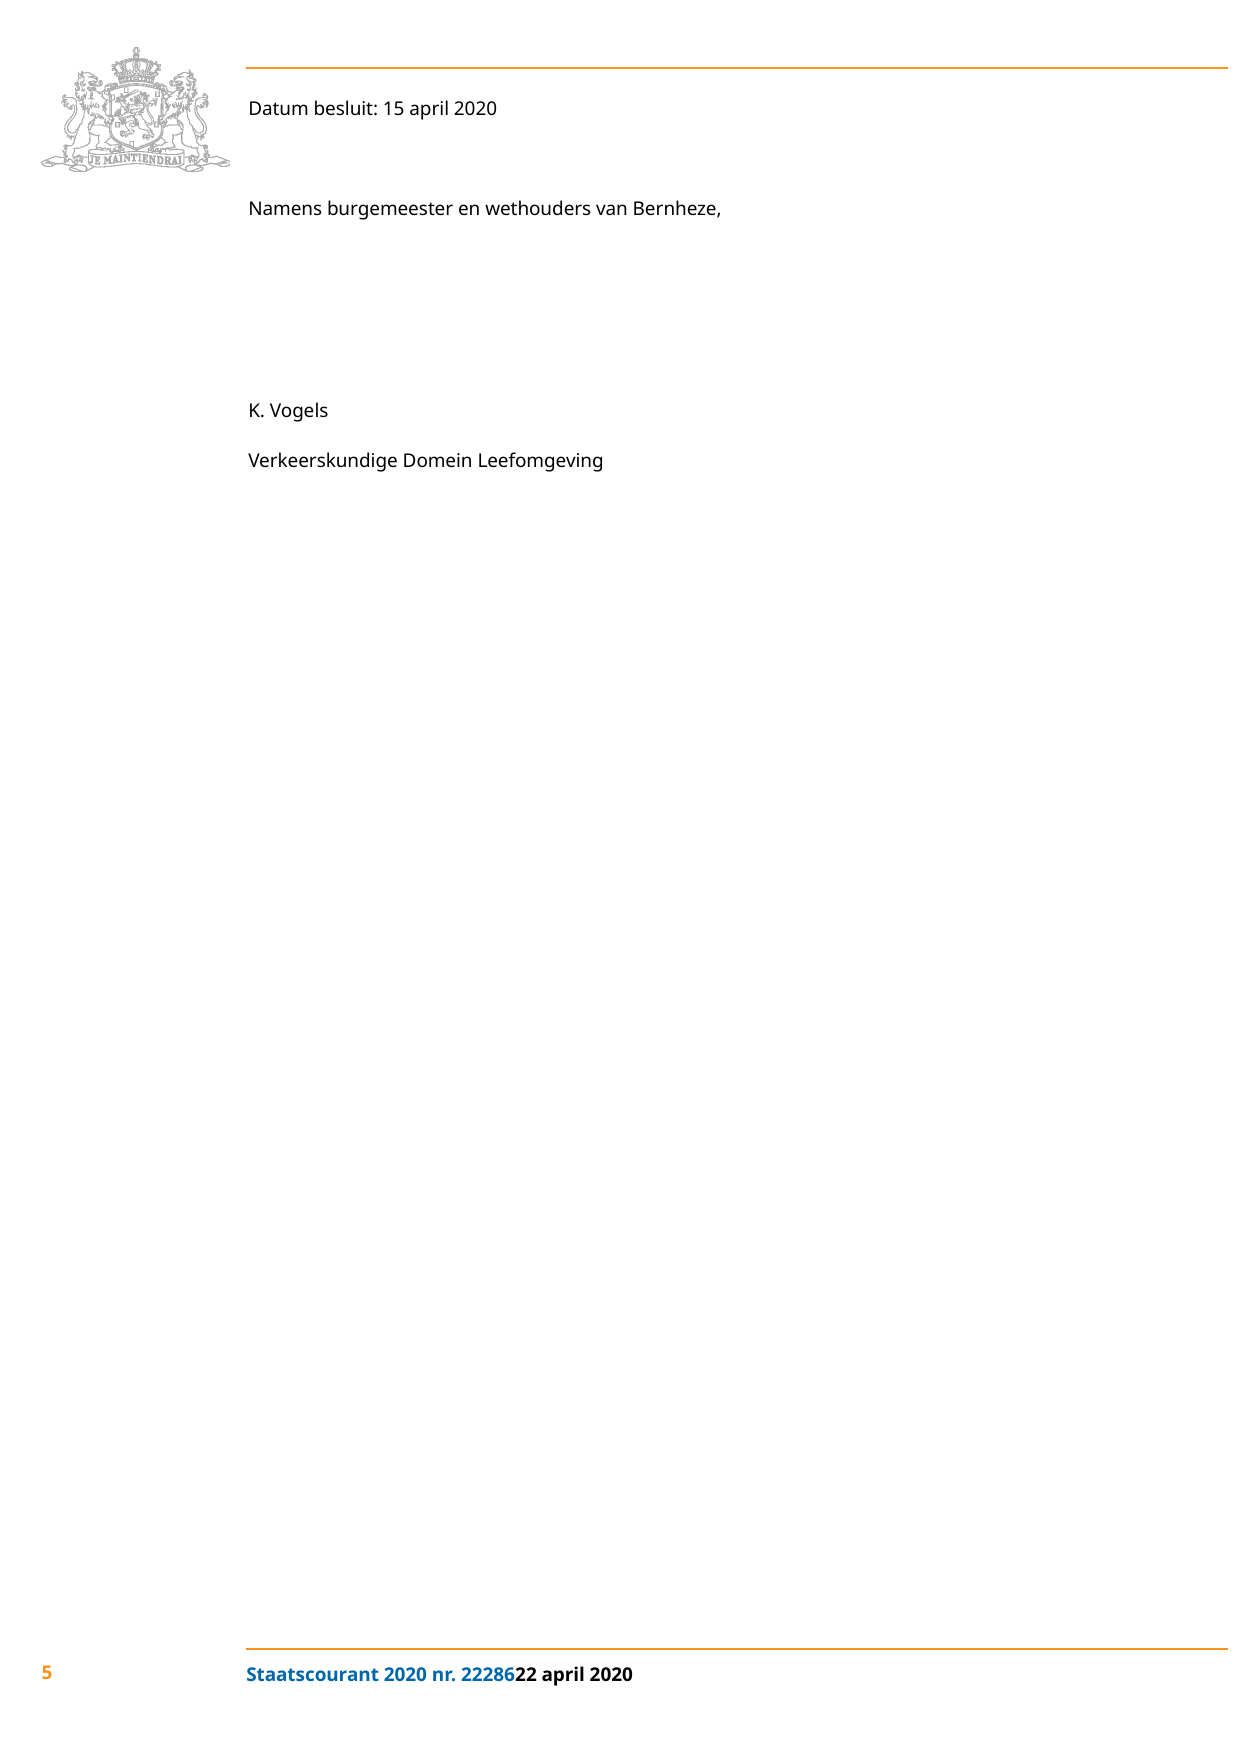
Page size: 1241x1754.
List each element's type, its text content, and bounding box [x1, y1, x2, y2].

text Verkeerskundige Domein Leefomgeving [248, 448, 1152, 473]
picture [41, 47, 231, 172]
text Datum besluit: 15 april 2020 [248, 95, 1152, 121]
text Namens burgemeester en wethouders van Bernheze, [248, 196, 1152, 221]
text K. Vogels [248, 397, 1152, 423]
